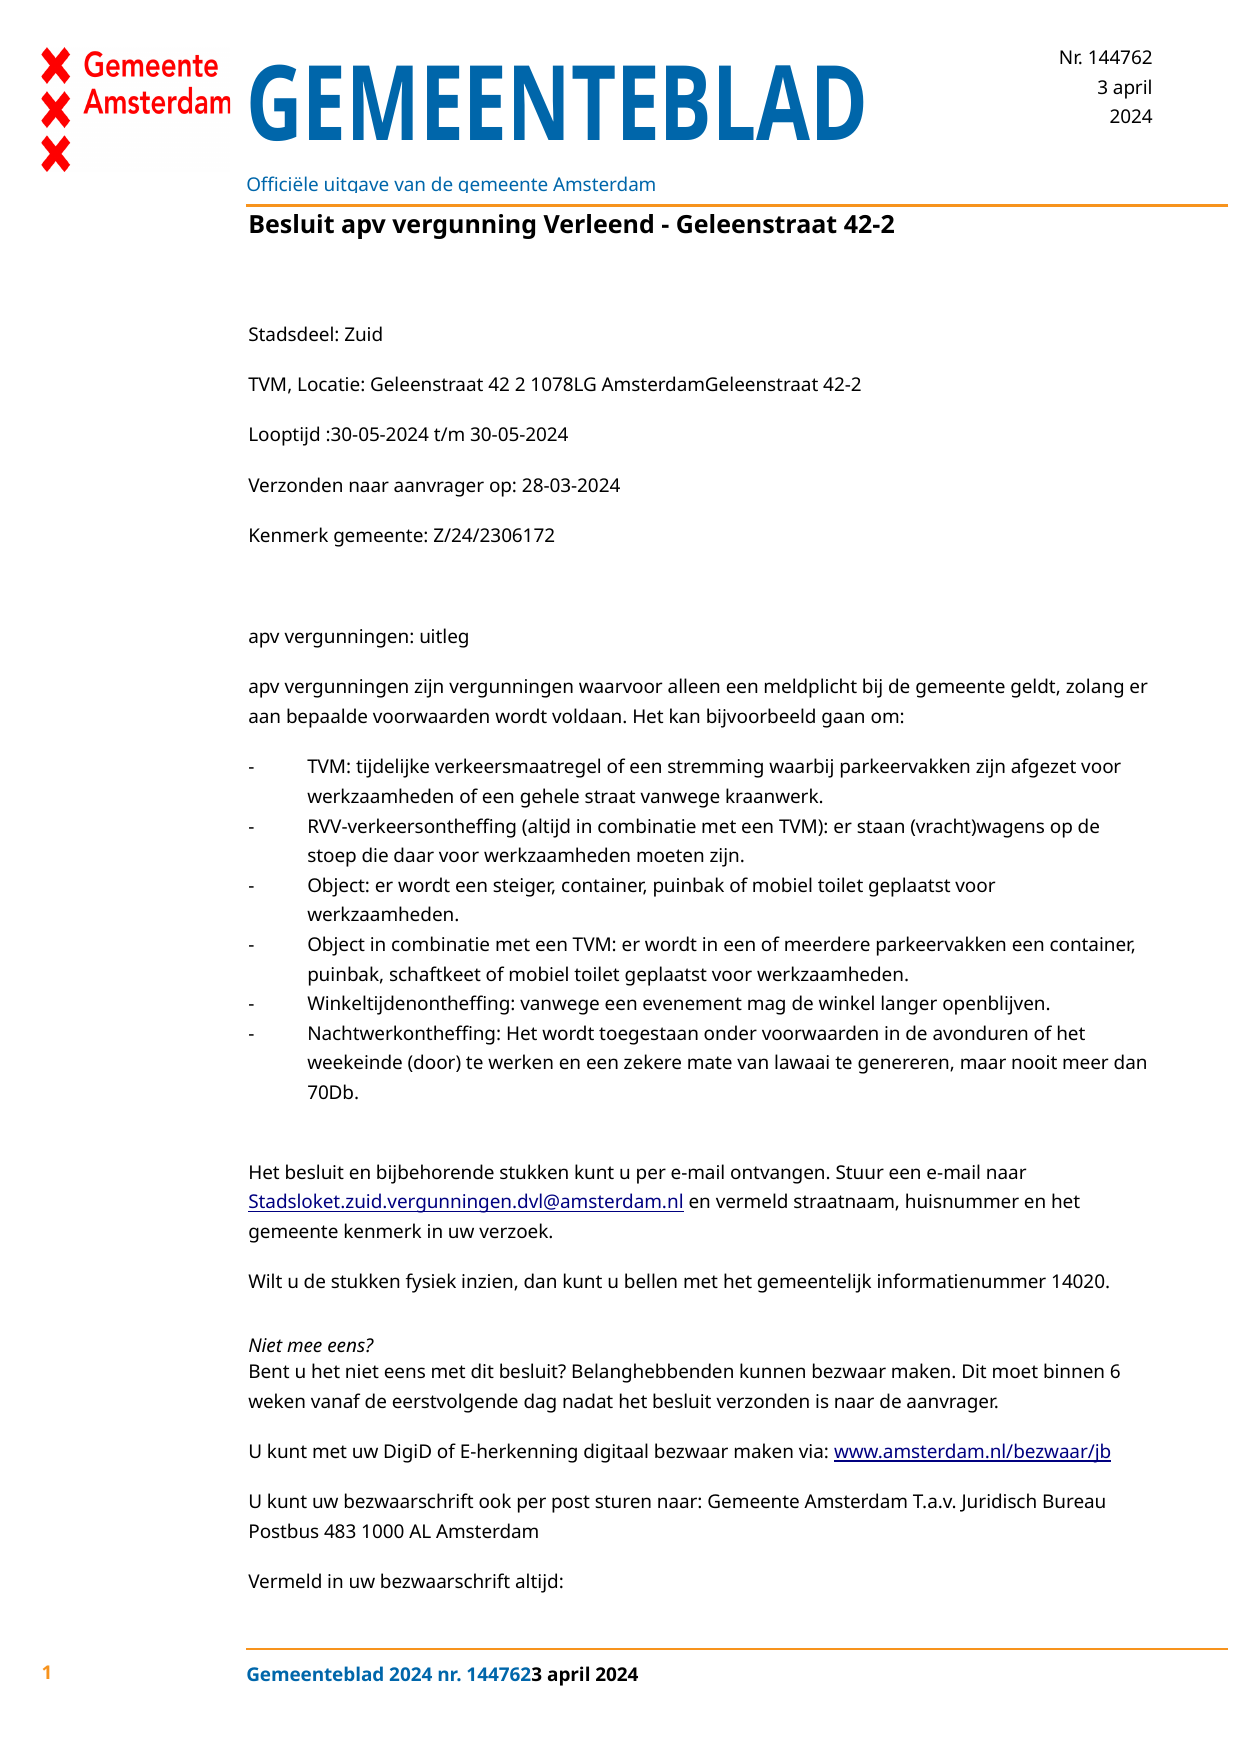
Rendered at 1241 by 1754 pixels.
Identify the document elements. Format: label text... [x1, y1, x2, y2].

text Wilt u de stukken fysiek inzien, dan kunt u bellen met het gemeentelijk informatienummer 14020. [248, 1269, 1152, 1294]
text Verzonden naar aanvrager op: 28-03-2024 [248, 472, 1152, 498]
list Object: er wordt een steiger, container, puinbak of mobiel toilet geplaatst voor werkzaamheden. [248, 872, 1152, 927]
list RVV-verkeersontheffing (altijd in combinatie met een TVM): er staan (vracht)wagens op de stoep die daar voor werkzaamheden moeten zijn. [248, 813, 1152, 868]
text apv vergunningen zijn vergunningen waarvoor alleen een meldplicht bij de gemeente geldt, zolang er aan bepaalde voorwaarden wordt voldaan. Het kan bijvoorbeeld gaan om: [248, 674, 1152, 729]
text apv vergunningen: uitleg [248, 623, 1152, 649]
text TVM, Locatie: Geleenstraat 42 2 1078LG AmsterdamGeleenstraat 42-2 [248, 371, 1152, 397]
text Bent u het niet eens met dit besluit? Belanghebbenden kunnen bezwaar maken. Dit moet binnen 6 weken vanaf de eerstvolgende dag nadat het besluit verzonden is naar de aanvrager. [248, 1358, 1152, 1414]
picture [41, 47, 231, 172]
text Kenmerk gemeente: Z/24/2306172 [248, 522, 1152, 548]
text U kunt met uw DigiD of E-herkenning digitaal bezwaar maken via: www.amsterdam.nl/bezwaar/jb [248, 1438, 1152, 1464]
text Niet mee eens? [248, 1333, 1152, 1358]
text Vermeld in uw bezwaarschrift altijd: [248, 1569, 1152, 1594]
text Besluit apv vergunning Verleend - Geleenstraat 42-2 [248, 207, 1152, 241]
text Looptijd :30-05-2024 t/m 30-05-2024 [248, 422, 1152, 447]
list TVM: tijdelijke verkeersmaatregel of een stremming waarbij parkeervakken zijn afgezet voor werkzaamheden of een gehele straat vanwege kraanwerk. [248, 754, 1152, 809]
text Stadsdeel: Zuid [248, 321, 1152, 346]
list Winkeltijdenontheffing: vanwege een evenement mag de winkel langer openblijven. [248, 990, 1152, 1016]
text U kunt uw bezwaarschrift ook per post sturen naar: Gemeente Amsterdam T.a.v. Juridisch Bureau Postbus 483 1000 AL Amsterdam [248, 1489, 1152, 1544]
text Het besluit en bijbehorende stukken kunt u per e-mail ontvangen. Stuur een e-mail naar Stadsloket.zuid.vergunningen.dvl@amsterdam.nl en vermeld straatnaam, huisnummer en het gemeente kenmerk in uw verzoek. [248, 1159, 1152, 1244]
list Object in combinatie met een TVM: er wordt in een of meerdere parkeervakken een container, puinbak, schaftkeet of mobiel toilet geplaatst voor werkzaamheden. [248, 931, 1152, 986]
list Nachtwerkontheffing: Het wordt toegestaan onder voorwaarden in de avonduren of het weekeinde (door) te werken en een zekere mate van lawaai te genereren, maar nooit meer dan 70Db. [248, 1020, 1152, 1105]
